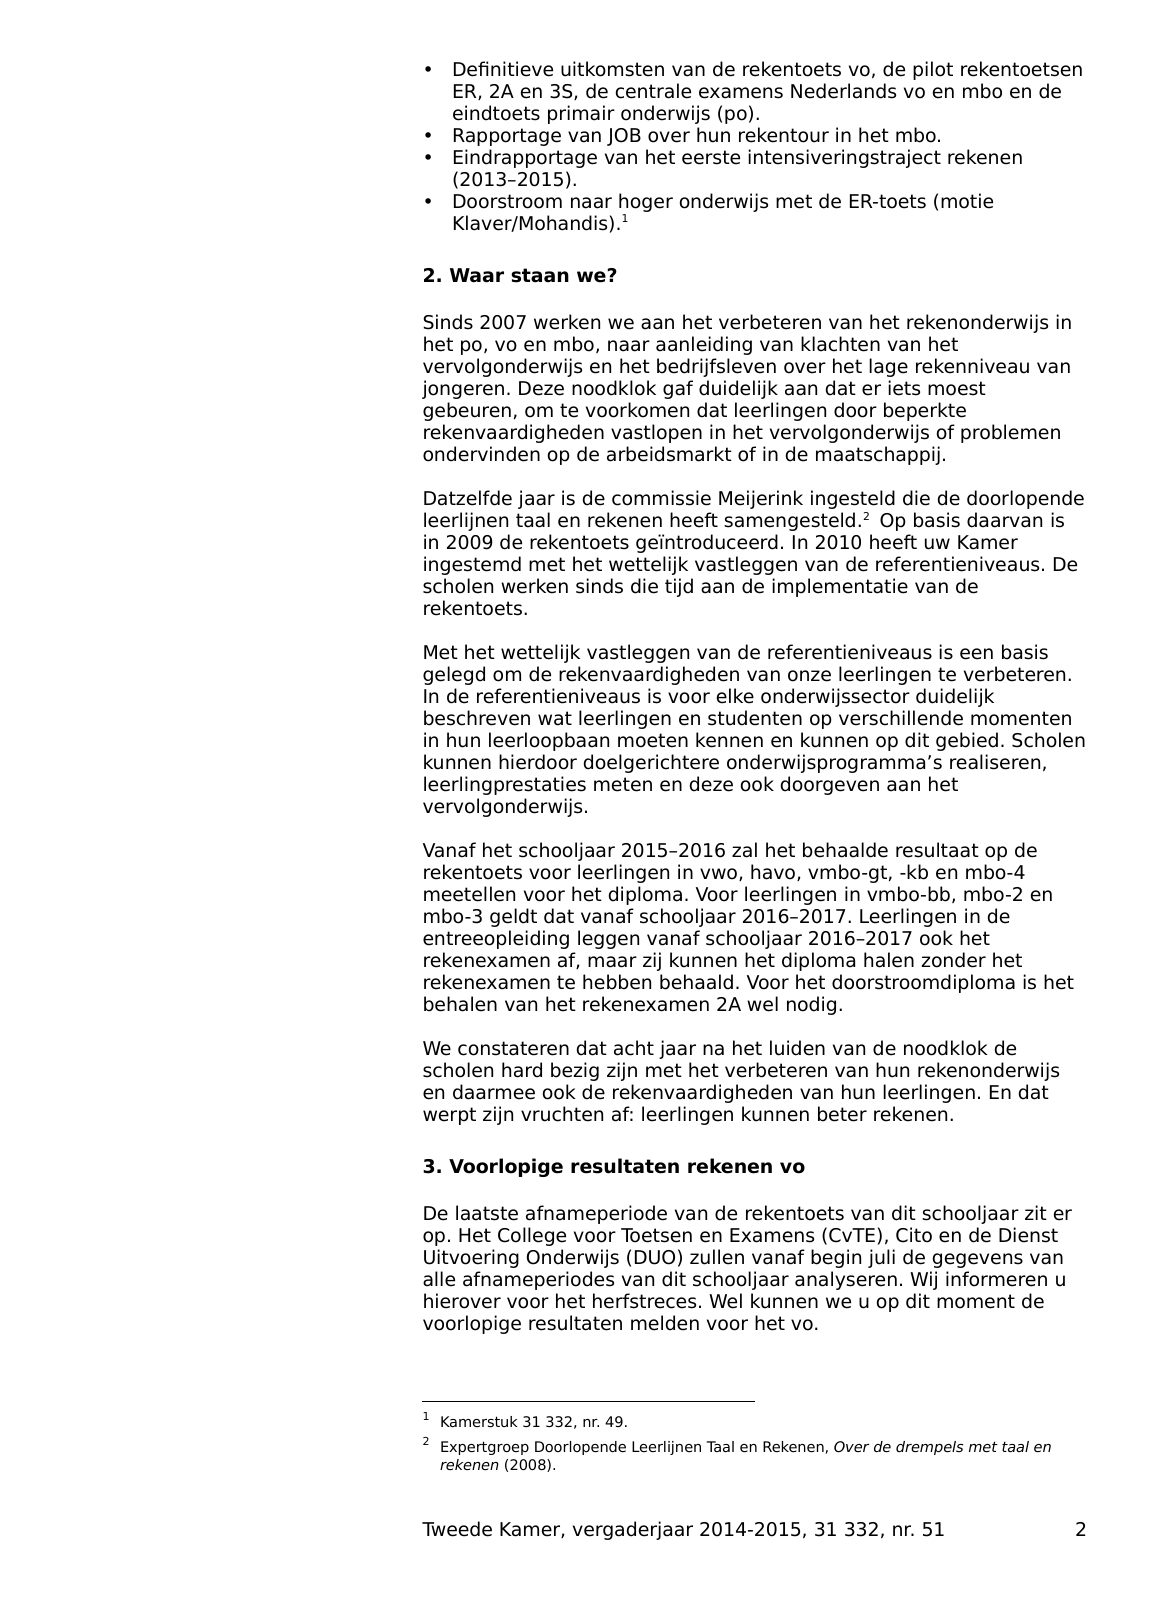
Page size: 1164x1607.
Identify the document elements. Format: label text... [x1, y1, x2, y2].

text • Definitieve uitkomsten van de rekentoets vo, de pilot rekentoetsen ER, 2A en 3S, de centrale examens Nederlands vo en mbo en de eindtoets primair onderwijs (po). [422, 59, 1087, 125]
text Sinds 2007 werken we aan het verbeteren van het rekenonderwijs in het po, vo en mbo, naar aanleiding van klachten van het vervolgonderwijs en het bedrijfsleven over het lage rekenniveau van jongeren. Deze noodklok gaf duidelijk aan dat er iets moest gebeuren, om te voorkomen dat leerlingen door beperkte rekenvaardigheden vastlopen in het vervolgonderwijs of problemen ondervinden op de arbeidsmarkt of in de maatschappij. [422, 312, 1087, 466]
subtitle 3. Voorlopige resultaten rekenen vo [422, 1156, 1087, 1178]
text We constateren dat acht jaar na het luiden van de noodklok de scholen hard bezig zijn met het verbeteren van hun rekenonderwijs en daarmee ook de rekenvaardigheden van hun leerlingen. En dat werpt zijn vruchten af: leerlingen kunnen beter rekenen. [422, 1038, 1087, 1126]
text • Eindrapportage van het eerste intensiveringstraject rekenen (2013–2015). [422, 147, 1087, 191]
subtitle 2. Waar staan we? [422, 265, 1087, 287]
text De laatste afnameperiode van de rekentoets van dit schooljaar zit er op. Het College voor Toetsen en Examens (CvTE), Cito en de Dienst Uitvoering Onderwijs (DUO) zullen vanaf begin juli de gegevens van alle afnameperiodes van dit schooljaar analyseren. Wij informeren u hierover voor het herfstreces. Wel kunnen we u op dit moment de voorlopige resultaten melden voor het vo. [422, 1203, 1087, 1335]
text • Rapportage van JOB over hun rekentour in het mbo. [422, 125, 1087, 147]
text Vanaf het schooljaar 2015–2016 zal het behaalde resultaat op de rekentoets voor leerlingen in vwo, havo, vmbo-gt, -kb en mbo-4 meetellen voor het diploma. Voor leerlingen in vmbo-bb, mbo-2 en mbo-3 geldt dat vanaf schooljaar 2016–2017. Leerlingen in de entreeopleiding leggen vanaf schooljaar 2016–2017 ook het rekenexamen af, maar zij kunnen het diploma halen zonder het rekenexamen te hebben behaald. Voor het doorstroomdiploma is het behalen van het rekenexamen 2A wel nodig. [422, 840, 1087, 1016]
text Met het wettelijk vastleggen van de referentieniveaus is een basis gelegd om de rekenvaardigheden van onze leerlingen te verbeteren. In de referentieniveaus is voor elke onderwijssector duidelijk beschreven wat leerlingen en studenten op verschillende momenten in hun leerloopbaan moeten kennen en kunnen op dit gebied. Scholen kunnen hierdoor doelgerichtere onderwijsprogramma’s realiseren, leerlingprestaties meten en deze ook doorgeven aan het vervolgonderwijs. [422, 642, 1087, 818]
text Kamerstuk 31 332, nr. 49. [422, 1410, 1087, 1432]
text Expertgroep Doorlopende Leerlijnen Taal en Rekenen, Over de drempels met taal en rekenen (2008). [422, 1435, 1087, 1474]
text • Doorstroom naar hoger onderwijs met de ER-toets (motie Klaver/Mohandis). [422, 191, 1087, 235]
text Datzelfde jaar is de commissie Meijerink ingesteld die de doorlopende leerlijnen taal en rekenen heeft samengesteld. Op basis daarvan is in 2009 de rekentoets geïntroduceerd. In 2010 heeft uw Kamer ingestemd met het wettelijk vastleggen van de referentieniveaus. De scholen werken sinds die tijd aan de implementatie van de rekentoets. [422, 488, 1087, 620]
